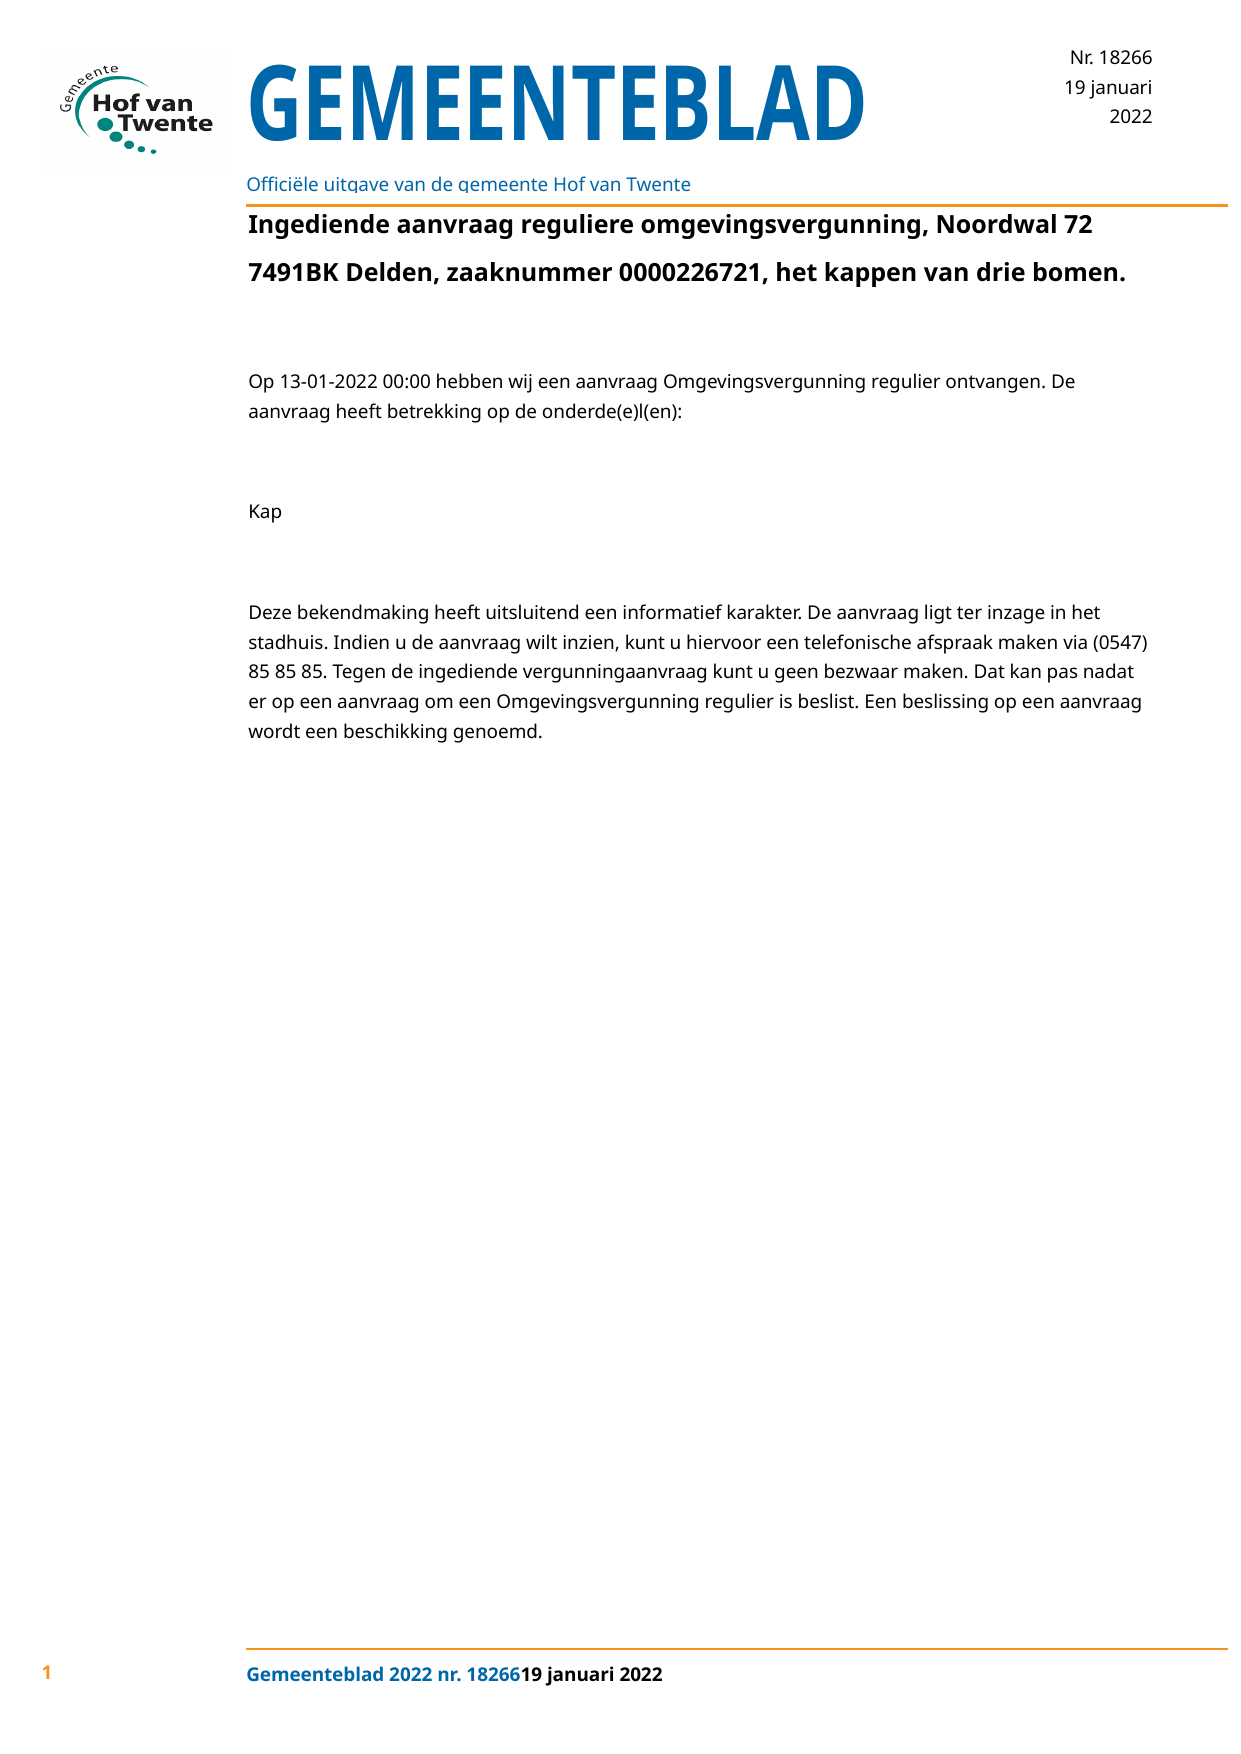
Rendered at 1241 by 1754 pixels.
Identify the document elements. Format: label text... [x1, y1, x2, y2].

text Kap [248, 499, 1152, 524]
text Op 13-01-2022 00:00 hebben wij een aanvraag Omgevingsvergunning regulier ontvangen. De aanvraag heeft betrekking op de onderde(e)l(en): [248, 368, 1152, 424]
text Deze bekendmaking heeft uitsluitend een informatief karakter. De aanvraag ligt ter inzage in het stadhuis. Indien u de aanvraag wilt inzien, kunt u hiervoor een telefonische afspraak maken via (0547) 85 85 85. Tegen de ingediende vergunningaanvraag kunt u geen bezwaar maken. Dat kan pas nadat er op een aanvraag om een Omgevingsvergunning regulier is beslist. Een beslissing op een aanvraag wordt een beschikking genoemd. [248, 599, 1152, 744]
text Ingediende aanvraag reguliere omgevingsvergunning, Noordwal 72 7491BK Delden, zaaknummer 0000226721, het kappen van drie bomen. [248, 207, 1152, 288]
picture [41, 47, 231, 172]
